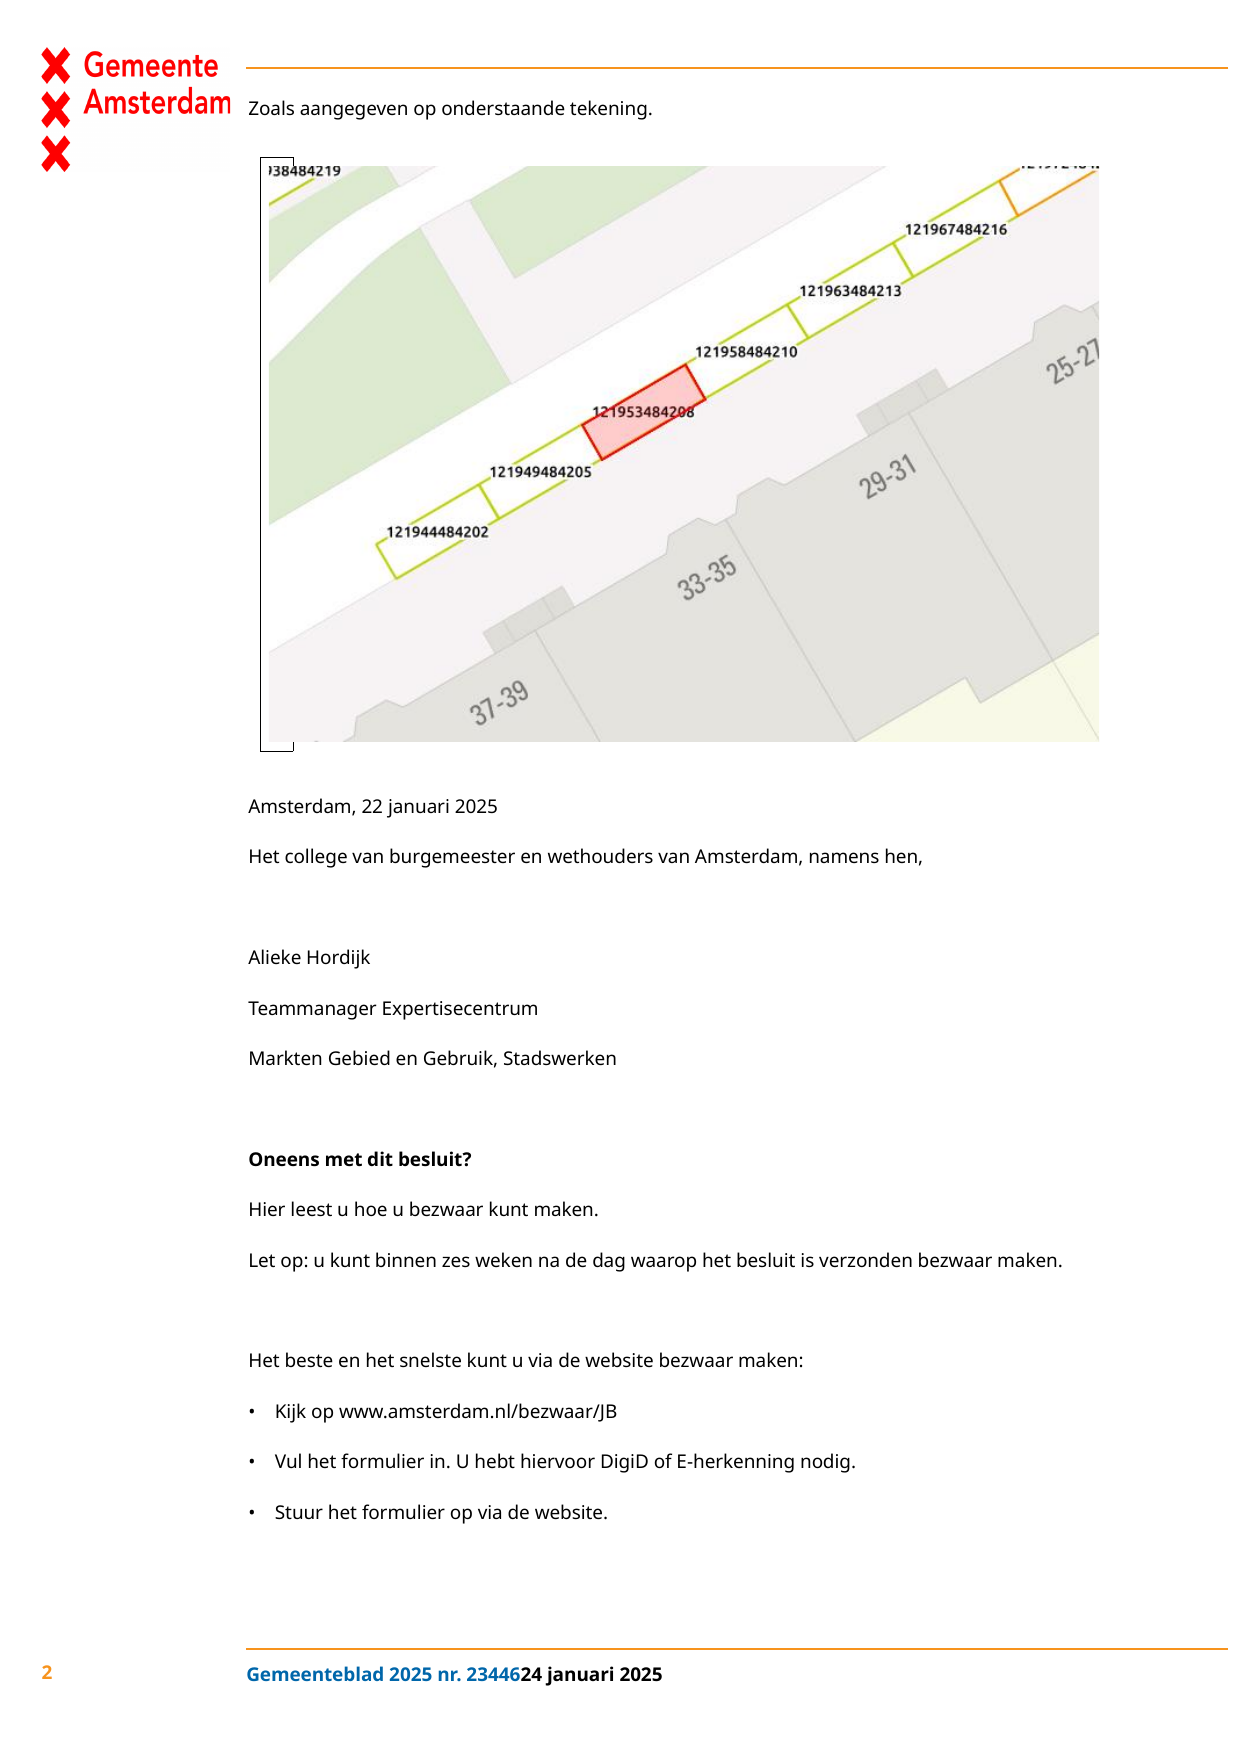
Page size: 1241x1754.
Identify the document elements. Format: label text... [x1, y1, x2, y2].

text • Stuur het formulier op via de website. [248, 1499, 1152, 1524]
text Amsterdam, 22 januari 2025 [248, 793, 1152, 819]
text Het college van burgemeester en wethouders van Amsterdam, namens hen, [248, 843, 1152, 869]
text Zoals aangegeven op onderstaande tekening. [248, 95, 1152, 121]
text Let op: u kunt binnen zes weken na de dag waarop het besluit is verzonden bezwaar maken. [248, 1247, 1152, 1272]
text Teammanager Expertisecentrum [248, 995, 1152, 1020]
text Markten Gebied en Gebruik, Stadswerken [248, 1045, 1152, 1071]
text Het beste en het snelste kunt u via de website bezwaar maken: [248, 1348, 1152, 1373]
picture [41, 47, 231, 172]
text Oneens met dit besluit? [248, 1146, 1152, 1172]
text Alieke Hordijk [248, 944, 1152, 970]
text • Vul het formulier in. U hebt hiervoor DigiD of E-herkenning nodig. [248, 1448, 1152, 1474]
text Hier leest u hoe u bezwaar kunt maken. [248, 1196, 1152, 1222]
text • Kijk op www.amsterdam.nl/bezwaar/JB [248, 1398, 1152, 1424]
picture [268, 166, 1100, 742]
